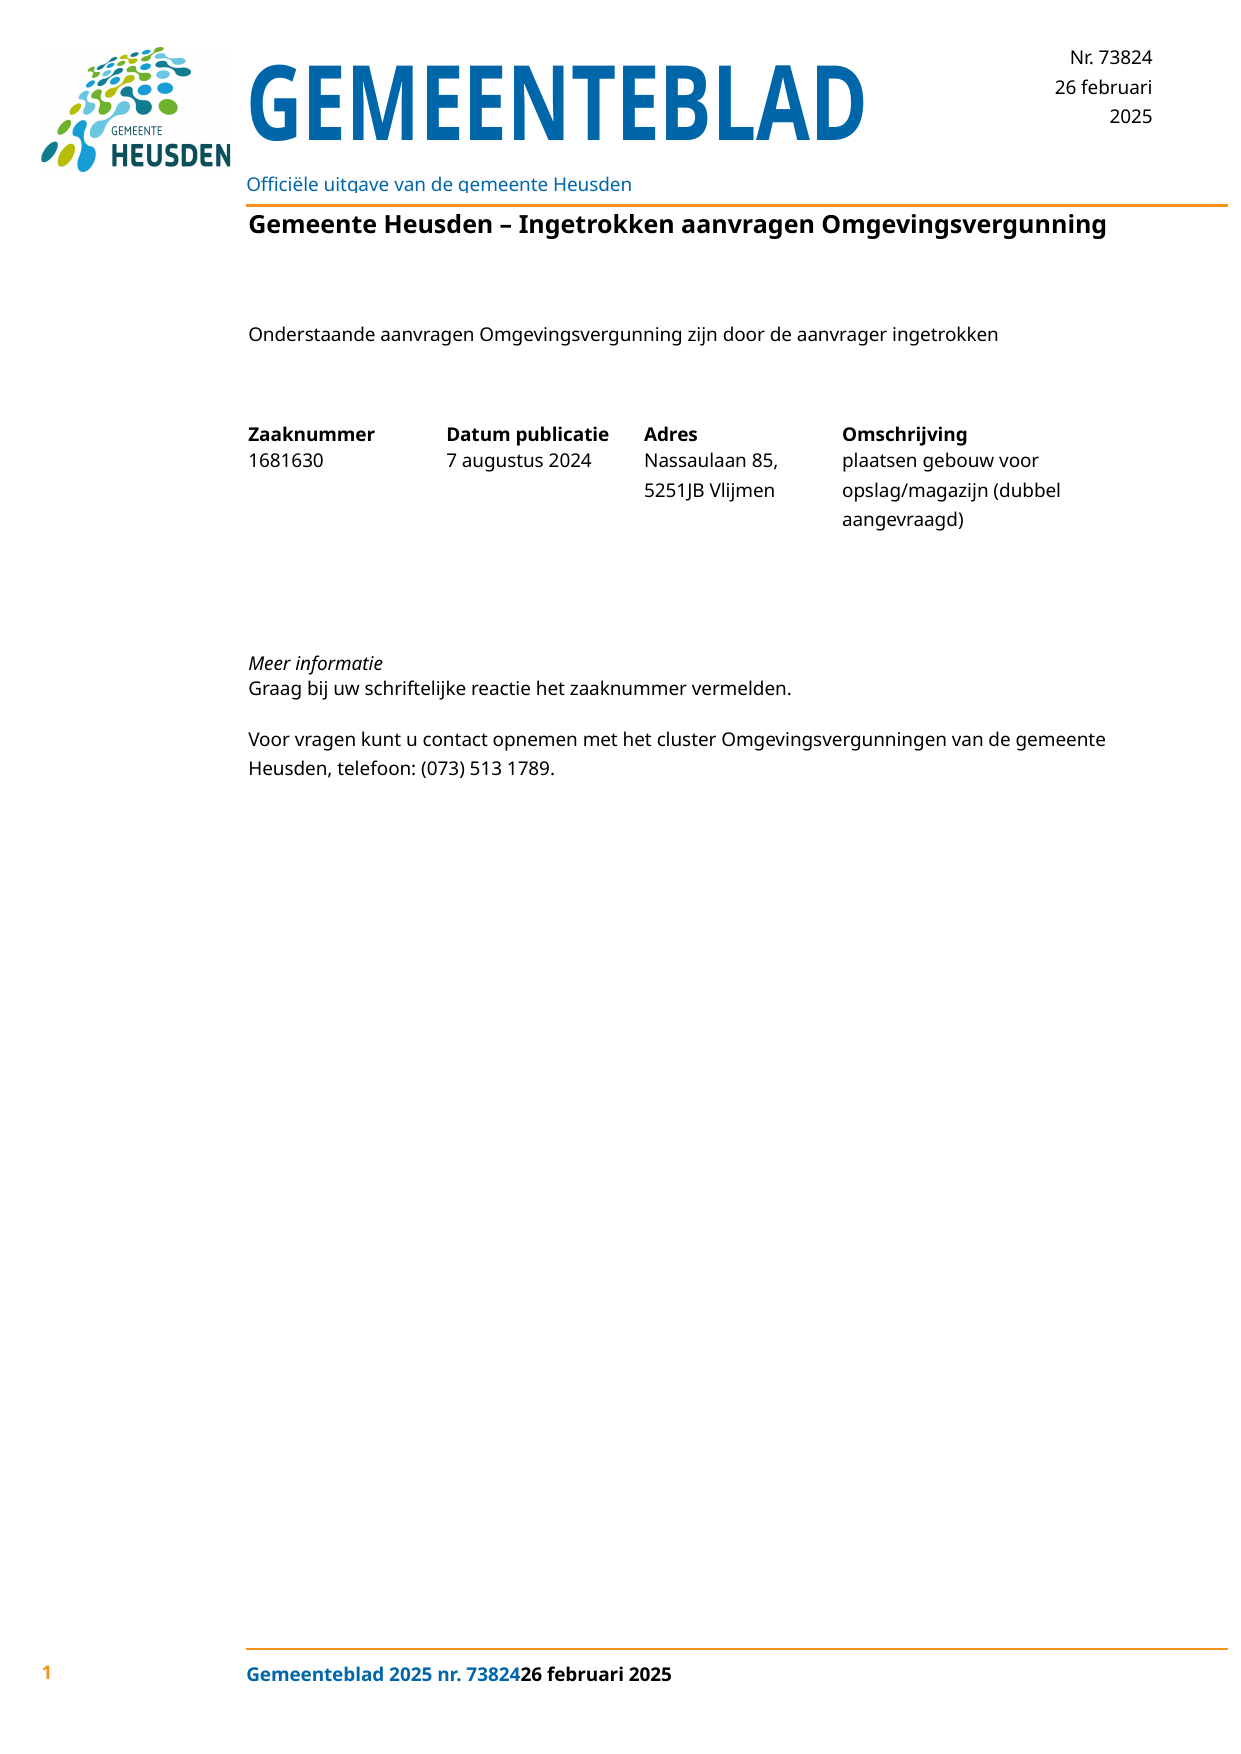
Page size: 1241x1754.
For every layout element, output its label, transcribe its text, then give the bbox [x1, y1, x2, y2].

text Meer informatie [248, 650, 1152, 676]
table_cell Nassaulaan 85, 5251JB Vlijmen [644, 448, 842, 532]
table_header Adres [644, 422, 842, 447]
table_header Datum publicatie [446, 422, 644, 447]
picture [41, 47, 231, 172]
table_cell 7 augustus 2024 [446, 448, 644, 532]
table_cell 1681630 [248, 448, 446, 532]
text Voor vragen kunt u contact opnemen met het cluster Omgevingsvergunningen van de gemeente Heusden, telefoon: (073) 513 1789. [248, 726, 1152, 781]
text Gemeente Heusden – Ingetrokken aanvragen Omgevingsvergunning [248, 207, 1152, 241]
table_header Omschrijving [842, 422, 1152, 447]
text Graag bij uw schriftelijke reactie het zaaknummer vermelden. [248, 676, 1152, 701]
text Onderstaande aanvragen Omgevingsvergunning zijn door de aanvrager ingetrokken [248, 321, 1152, 346]
table_cell plaatsen gebouw voor opslag/magazijn (dubbel aangevraagd) [842, 448, 1152, 532]
table_header Zaaknummer [248, 422, 446, 447]
